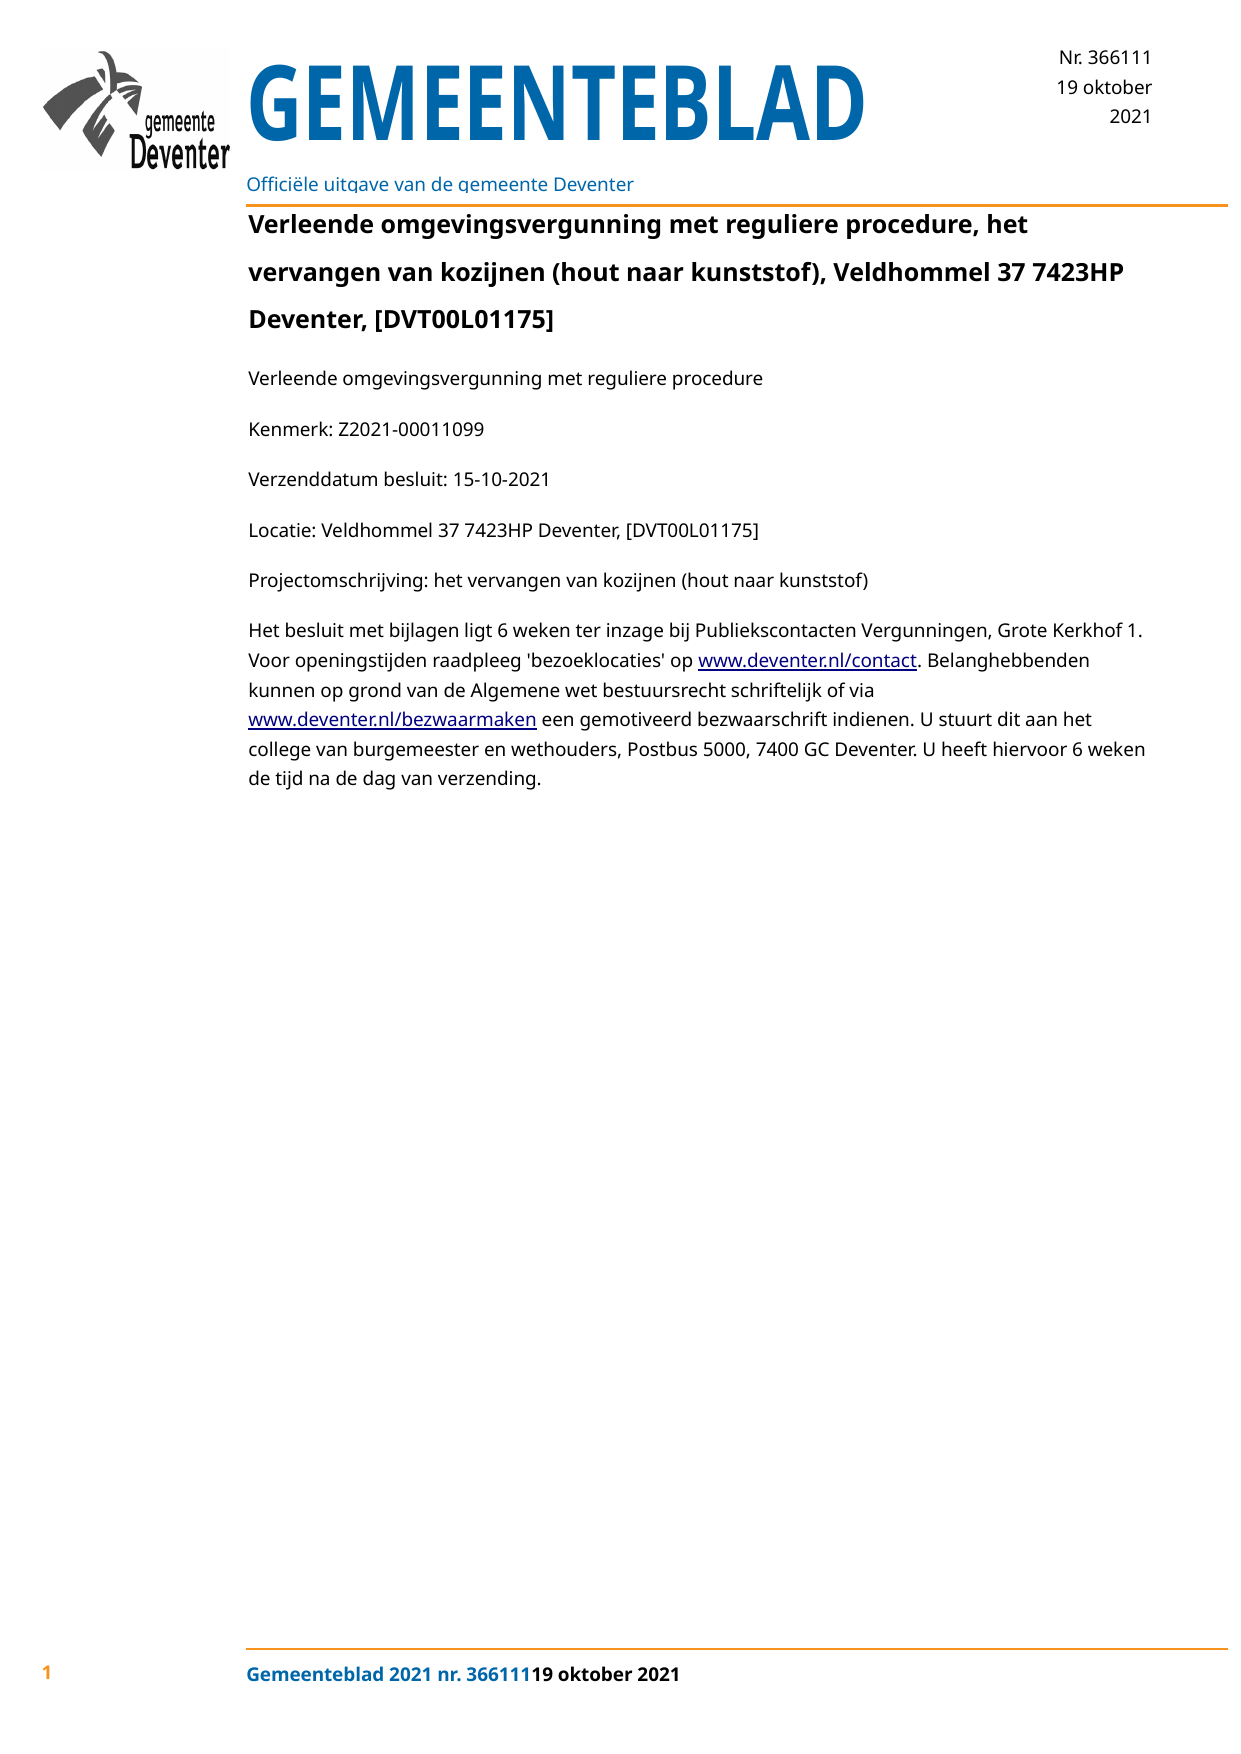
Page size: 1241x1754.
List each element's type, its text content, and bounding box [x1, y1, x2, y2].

text Kenmerk: Z2021-00011099 [248, 416, 1152, 442]
text Locatie: Veldhommel 37 7423HP Deventer, [DVT00L01175] [248, 517, 1152, 542]
picture [41, 47, 231, 172]
text Het besluit met bijlagen ligt 6 weken ter inzage bij Publiekscontacten Vergunningen, Grote Kerkhof 1. Voor openingstijden raadpleeg 'bezoeklocaties' op www.deventer.nl/contact. Belanghebbenden kunnen op grond van de Algemene wet bestuursrecht schriftelijk of via www.deventer.nl/bezwaarmaken een gemotiveerd bezwaarschrift indienen. U stuurt dit aan het college van burgemeester en wethouders, Postbus 5000, 7400 GC Deventer. U heeft hiervoor 6 weken de tijd na de dag van verzending. [248, 618, 1152, 791]
text Verleende omgevingsvergunning met reguliere procedure, het vervangen van kozijnen (hout naar kunststof), Veldhommel 37 7423HP Deventer, [DVT00L01175] [248, 207, 1152, 336]
text Verleende omgevingsvergunning met reguliere procedure [248, 366, 1152, 391]
text Verzenddatum besluit: 15-10-2021 [248, 466, 1152, 492]
text Projectomschrijving: het vervangen van kozijnen (hout naar kunststof) [248, 567, 1152, 593]
